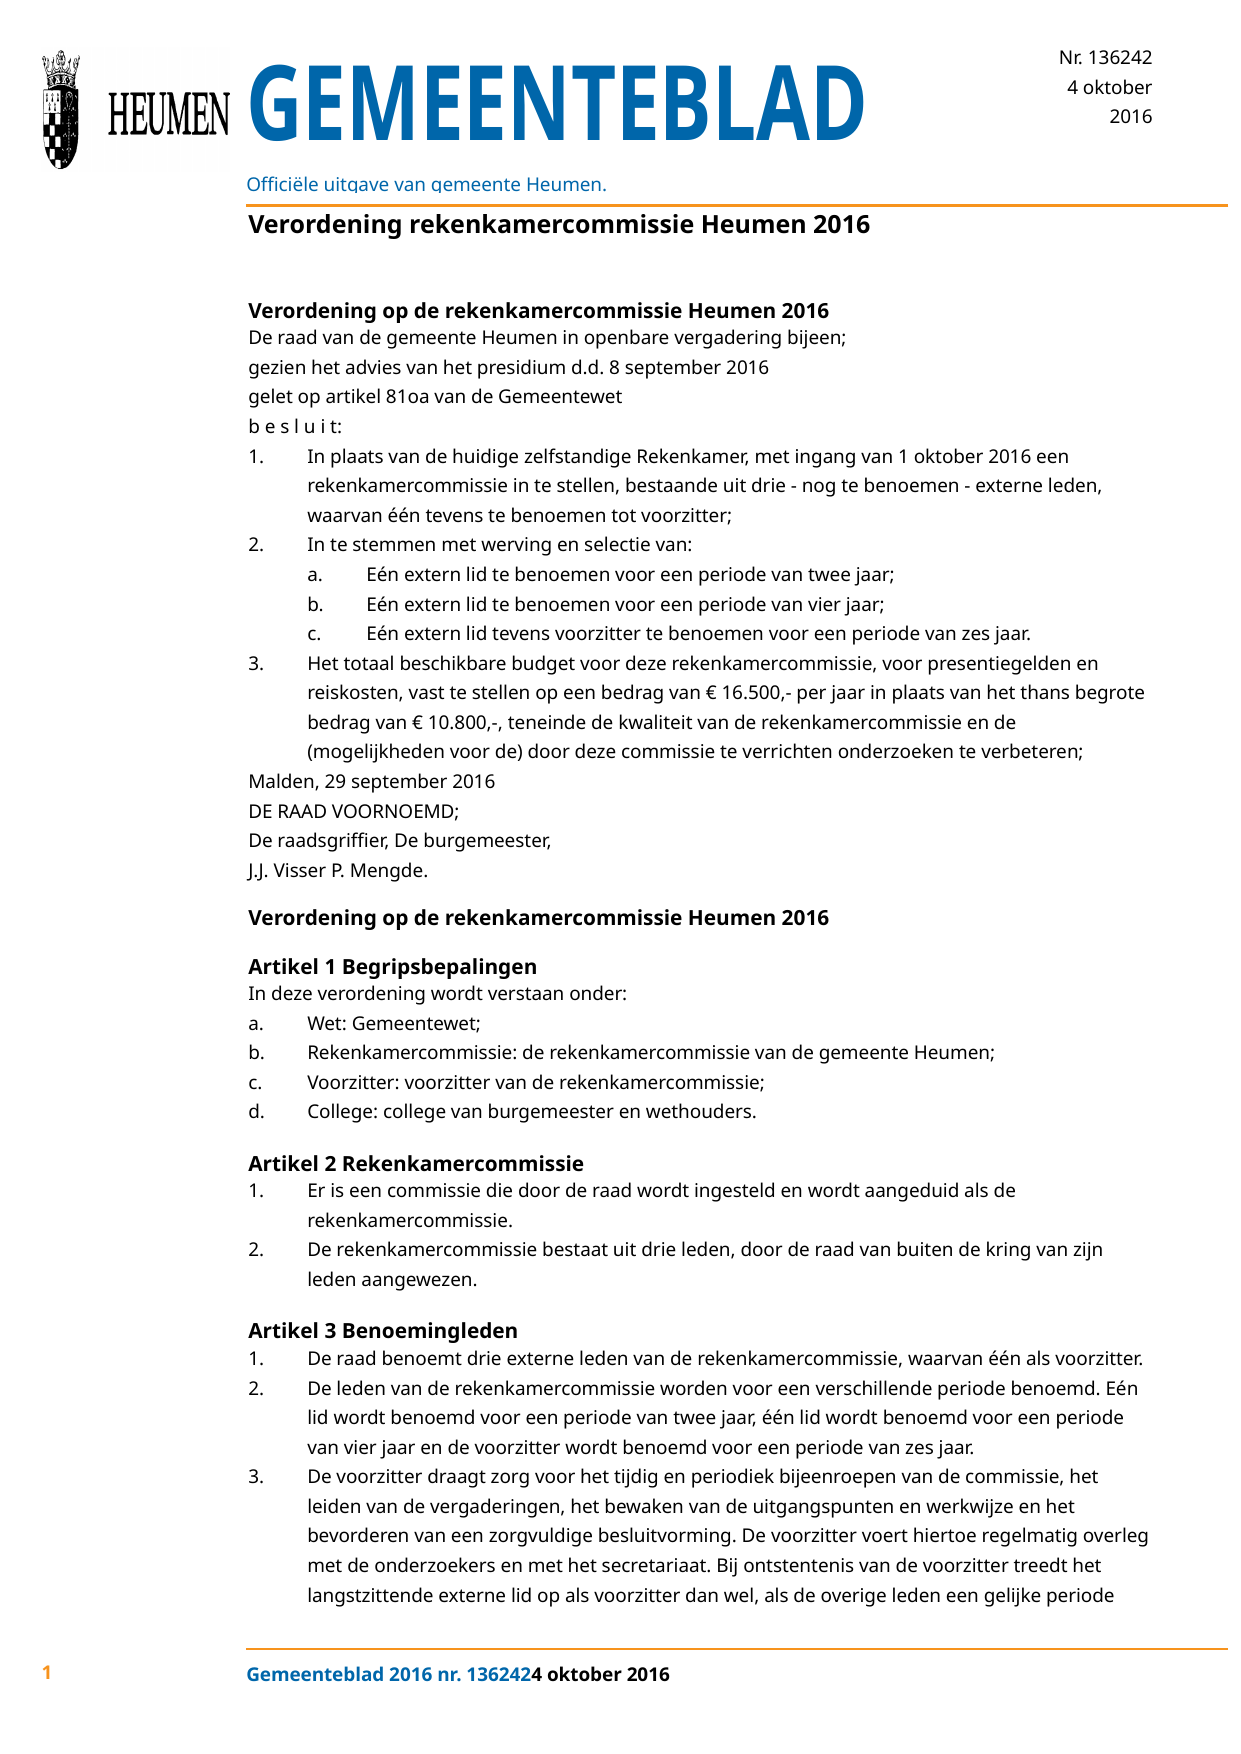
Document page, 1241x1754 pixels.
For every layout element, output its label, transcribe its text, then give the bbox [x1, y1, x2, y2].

text b e s l u i t: [248, 413, 1152, 439]
list Eén extern lid te benoemen voor een periode van twee jaar; [307, 561, 1152, 587]
text De raadsgriffier, De burgemeester, [248, 827, 1152, 853]
text Artikel 1 Begripsbepalingen [248, 952, 1152, 980]
list Rekenkamercommissie: de rekenkamercommissie van de gemeente Heumen; [248, 1039, 1152, 1065]
text gelet op artikel 81oa van de Gemeentewet [248, 384, 1152, 409]
text Artikel 2 Rekenkamercommissie [248, 1149, 1152, 1177]
list De rekenkamercommissie bestaat uit drie leden, door de raad van buiten de kring van zijn leden aangewezen. [248, 1237, 1152, 1292]
text Verordening rekenkamercommissie Heumen 2016 [248, 207, 1152, 241]
picture [41, 47, 231, 172]
text De raad van de gemeente Heumen in openbare vergadering bijeen; [248, 324, 1152, 350]
list Eén extern lid te benoemen voor een periode van vier jaar; [307, 591, 1152, 616]
list De raad benoemt drie externe leden van de rekenkamercommissie, waarvan één als voorzitter. [248, 1345, 1152, 1371]
text J.J. Visser P. Mengde. [248, 857, 1152, 883]
text DE RAAD VOORNOEMD; [248, 798, 1152, 823]
list Voorzitter: voorzitter van de rekenkamercommissie; [248, 1069, 1152, 1095]
list Het totaal beschikbare budget voor deze rekenkamercommissie, voor presentiegelden en reiskosten, vast te stellen op een bedrag van € 16.500,- per jaar in plaats van het thans begrote bedrag van € 10.800,-, teneinde de kwaliteit van de rekenkamercommissie en de (mogelijkheden voor de) door deze commissie te verrichten onderzoeken te verbeteren; [248, 650, 1152, 764]
list In te stemmen met werving en selectie van: [248, 532, 1152, 557]
text gezien het advies van het presidium d.d. 8 september 2016 [248, 354, 1152, 380]
text Malden, 29 september 2016 [248, 768, 1152, 794]
list De leden van de rekenkamercommissie worden voor een verschillende periode benoemd. Eén lid wordt benoemd voor een periode van twee jaar, één lid wordt benoemd voor een periode van vier jaar en de voorzitter wordt benoemd voor een periode van zes jaar. [248, 1375, 1152, 1459]
list De voorzitter draagt zorg voor het tijdig en periodiek bijeenroepen van de commissie, het leiden van de vergaderingen, het bewaken van de uitgangspunten en werkwijze en het bevorderen van een zorgvuldige besluitvorming. De voorzitter voert hiertoe regelmatig overleg met de onderzoekers en met het secretariaat. Bij ontstentenis van de voorzitter treedt het langstzittende externe lid op als voorzitter dan wel, als de overige leden een gelijke periode [248, 1463, 1152, 1607]
list Eén extern lid tevens voorzitter te benoemen voor een periode van zes jaar. [307, 620, 1152, 646]
text Artikel 3 Benoemingleden [248, 1317, 1152, 1345]
text In deze verordening wordt verstaan onder: [248, 980, 1152, 1006]
text Verordening op de rekenkamercommissie Heumen 2016 [248, 903, 1152, 931]
list College: college van burgemeester en wethouders. [248, 1099, 1152, 1124]
list Wet: Gemeentewet; [248, 1010, 1152, 1036]
list In plaats van de huidige zelfstandige Rekenkamer, met ingang van 1 oktober 2016 een rekenkamercommissie in te stellen, bestaande uit drie - nog te benoemen - externe leden, waarvan één tevens te benoemen tot voorzitter; [248, 443, 1152, 528]
text Verordening op de rekenkamercommissie Heumen 2016 [248, 296, 1152, 324]
list Er is een commissie die door de raad wordt ingesteld en wordt aangeduid als de rekenkamercommissie. [248, 1177, 1152, 1233]
